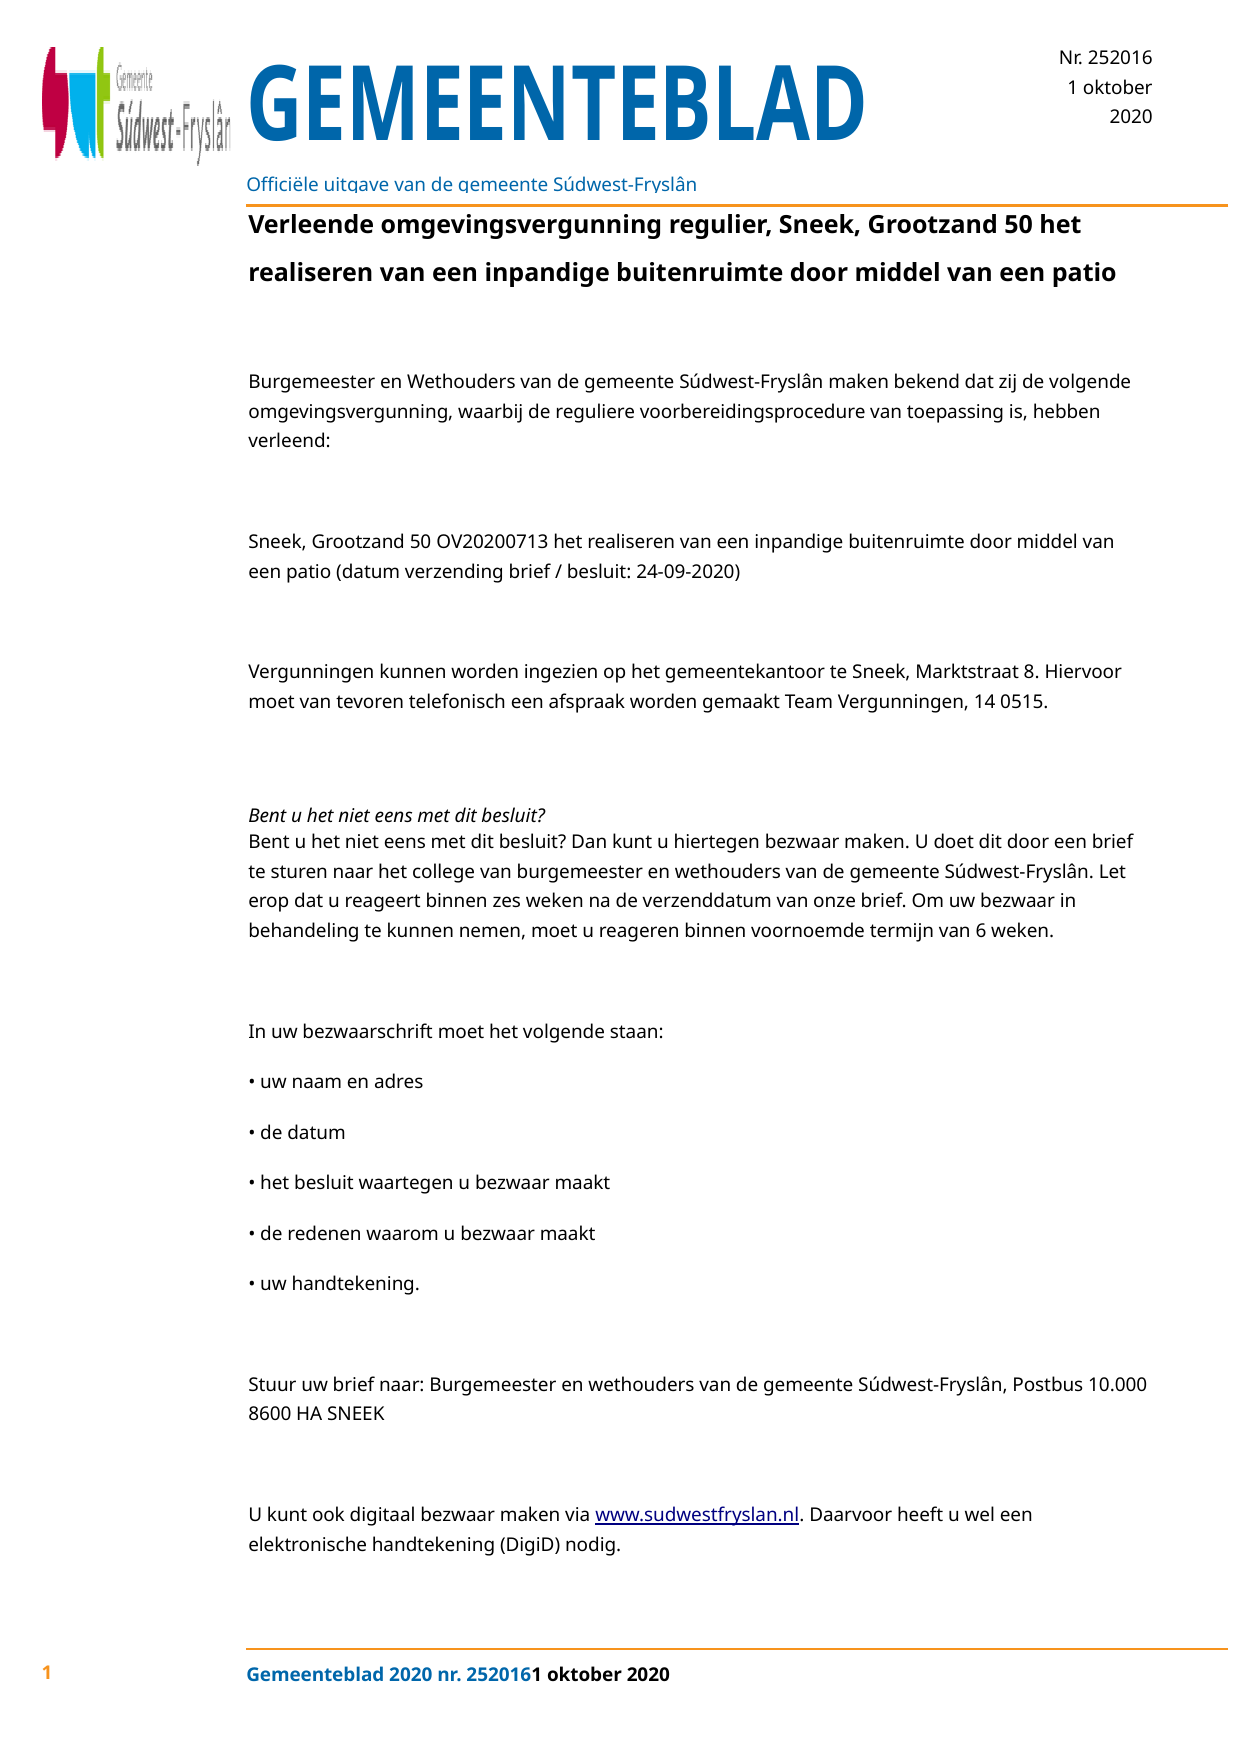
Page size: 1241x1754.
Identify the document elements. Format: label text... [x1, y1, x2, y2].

text • de datum [248, 1119, 1152, 1144]
text In uw bezwaarschrift moet het volgende staan: [248, 1018, 1152, 1044]
text U kunt ook digitaal bezwaar maken via www.sudwestfryslan.nl. Daarvoor heeft u wel een elektronische handtekening (DigiD) nodig. [248, 1501, 1152, 1557]
text Vergunningen kunnen worden ingezien op het gemeentekantoor te Sneek, Marktstraat 8. Hiervoor moet van tevoren telefonisch een afspraak worden gemaakt Team Vergunningen, 14 0515. [248, 659, 1152, 714]
text Sneek, Grootzand 50 OV20200713 het realiseren van een inpandige buitenruimte door middel van een patio (datum verzending brief / besluit: 24-09-2020) [248, 528, 1152, 584]
text Bent u het niet eens met dit besluit? Dan kunt u hiertegen bezwaar maken. U doet dit door een brief te sturen naar het college van burgemeester en wethouders van de gemeente Súdwest-Fryslân. Let erop dat u reageert binnen zes weken na de verzenddatum van onze brief. Om uw bezwaar in behandeling te kunnen nemen, moet u reageren binnen voornoemde termijn van 6 weken. [248, 828, 1152, 943]
text Stuur uw brief naar: Burgemeester en wethouders van de gemeente Súdwest-Fryslân, Postbus 10.000 8600 HA SNEEK [248, 1371, 1152, 1426]
text • uw naam en adres [248, 1068, 1152, 1094]
text Verleende omgevingsvergunning regulier, Sneek, Grootzand 50 het realiseren van een inpandige buitenruimte door middel van een patio [248, 207, 1152, 288]
text • het besluit waartegen u bezwaar maakt [248, 1169, 1152, 1195]
text • de redenen waarom u bezwaar maakt [248, 1220, 1152, 1245]
text Bent u het niet eens met dit besluit? [248, 803, 1152, 828]
text • uw handtekening. [248, 1270, 1152, 1296]
picture [41, 47, 231, 172]
text Burgemeester en Wethouders van de gemeente Súdwest-Fryslân maken bekend dat zij de volgende omgevingsvergunning, waarbij de reguliere voorbereidingsprocedure van toepassing is, hebben verleend: [248, 368, 1152, 453]
